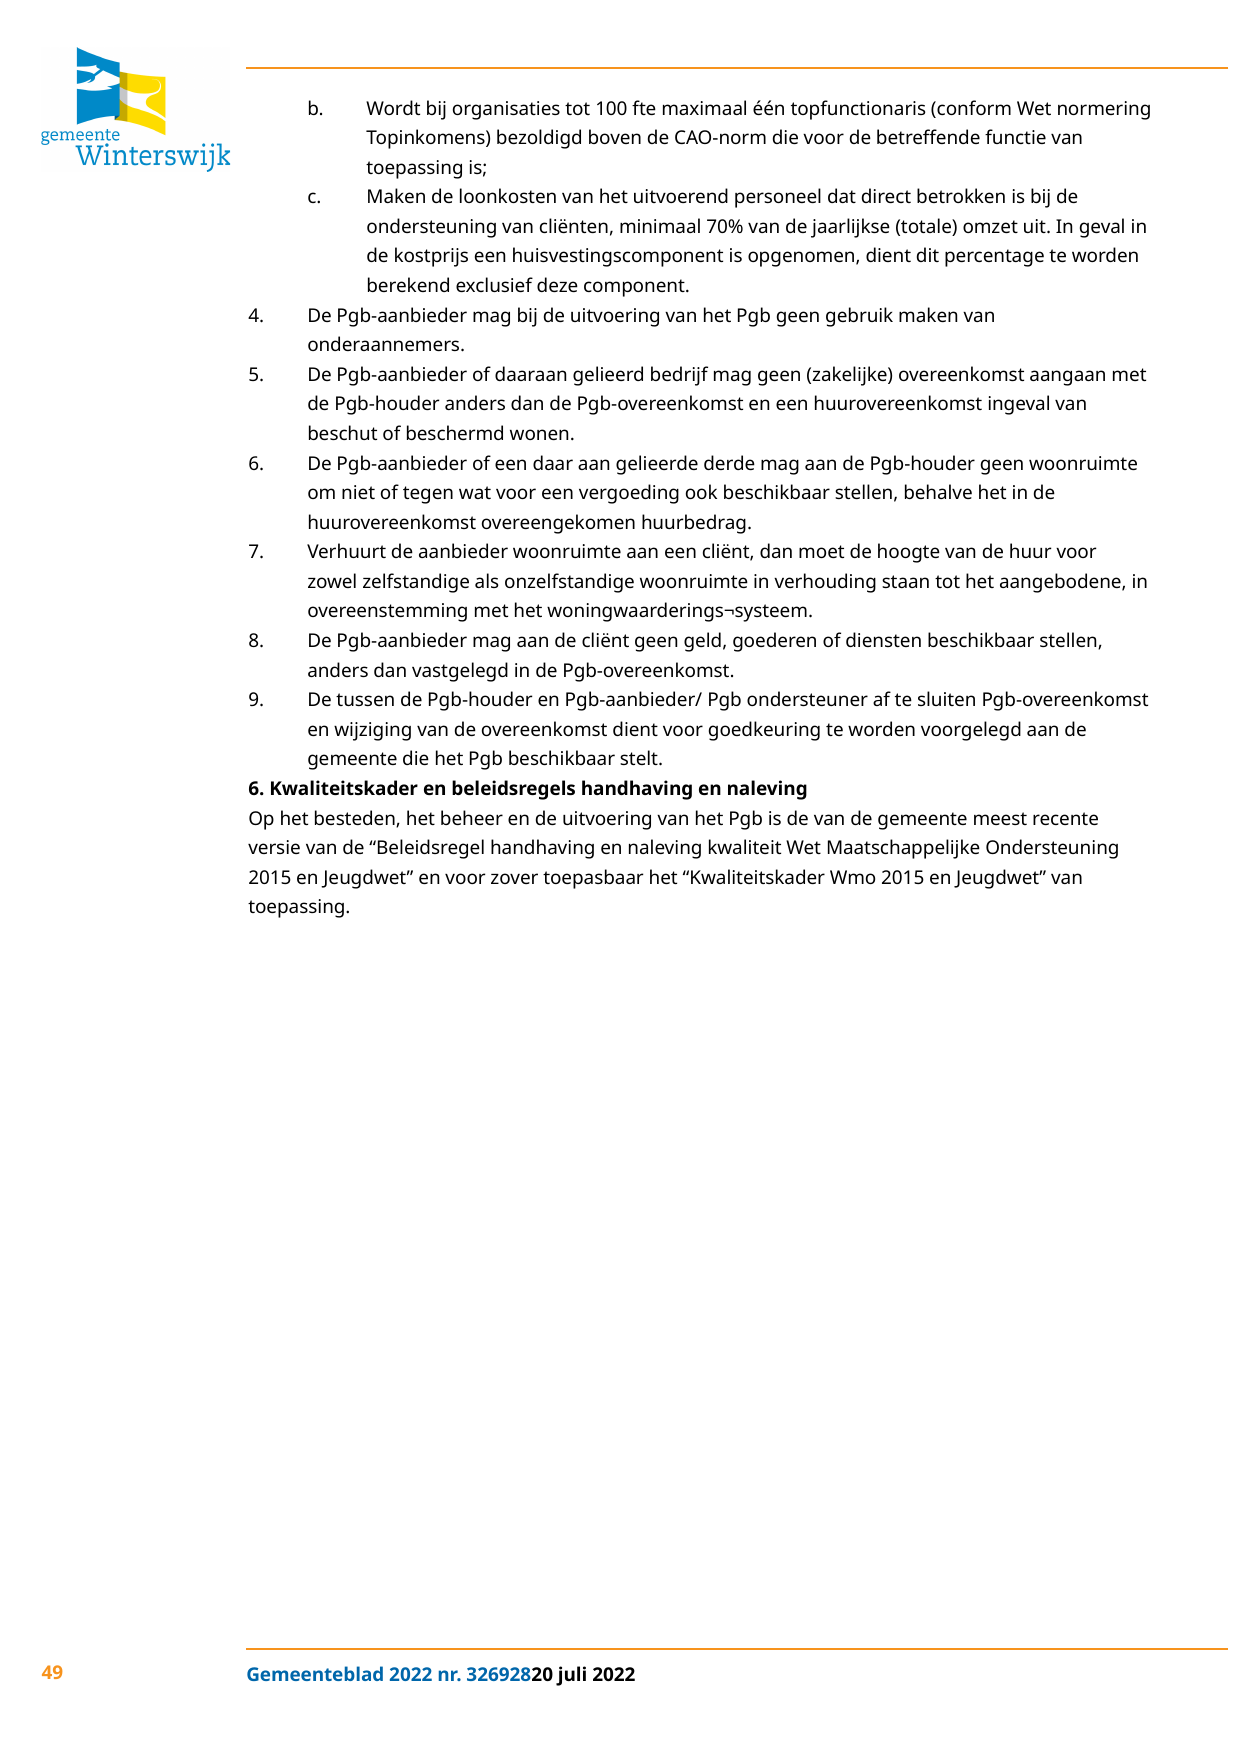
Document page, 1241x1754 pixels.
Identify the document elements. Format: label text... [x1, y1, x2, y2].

text 6. Kwaliteitskader en beleidsregels handhaving en naleving [248, 775, 1152, 801]
list Maken de loonkosten van het uitvoerend personeel dat direct betrokken is bij de ondersteuning van cliënten, minimaal 70% van de jaarlijkse (totale) omzet uit. In geval in de kostprijs een huisvestingscomponent is opgenomen, dient dit percentage te worden berekend exclusief deze component. [307, 183, 1152, 298]
list Verhuurt de aanbieder woonruimte aan een cliënt, dan moet de hoogte van de huur voor zowel zelfstandige als onzelfstandige woonruimte in verhouding staan tot het aangebodene, in overeenstemming met het woningwaarderings¬systeem. [248, 538, 1152, 623]
list De Pgb-aanbieder mag aan de cliënt geen geld, goederen of diensten beschikbaar stellen, anders dan vastgelegd in de Pgb-overeenkomst. [248, 627, 1152, 683]
list Wordt bij organisaties tot 100 fte maximaal één topfunctionaris (conform Wet normering Topinkomens) bezoldigd boven de CAO-norm die voor de betreffende functie van toepassing is; [307, 95, 1152, 180]
list De Pgb-aanbieder mag bij de uitvoering van het Pgb geen gebruik maken van onderaannemers. [248, 302, 1152, 357]
list De tussen de Pgb-houder en Pgb-aanbieder/ Pgb ondersteuner af te sluiten Pgb-overeenkomst en wijziging van de overeenkomst dient voor goedkeuring te worden voorgelegd aan de gemeente die het Pgb beschikbaar stelt. [248, 686, 1152, 771]
text Op het besteden, het beheer en de uitvoering van het Pgb is de van de gemeente meest recente versie van de “Beleidsregel handhaving en naleving kwaliteit Wet Maatschappelijke Ondersteuning 2015 en Jeugdwet” en voor zover toepasbaar het “Kwaliteitskader Wmo 2015 en Jeugdwet” van toepassing. [248, 805, 1152, 919]
picture [41, 47, 231, 172]
list De Pgb-aanbieder of een daar aan gelieerde derde mag aan de Pgb-houder geen woonruimte om niet of tegen wat voor een vergoeding ook beschikbaar stellen, behalve het in de huurovereenkomst overeengekomen huurbedrag. [248, 450, 1152, 535]
list De Pgb-aanbieder of daaraan gelieerd bedrijf mag geen (zakelijke) overeenkomst aangaan met de Pgb-houder anders dan de Pgb-overeenkomst en een huurovereenkomst ingeval van beschut of beschermd wonen. [248, 361, 1152, 446]
picture [225, 153, 231, 162]
